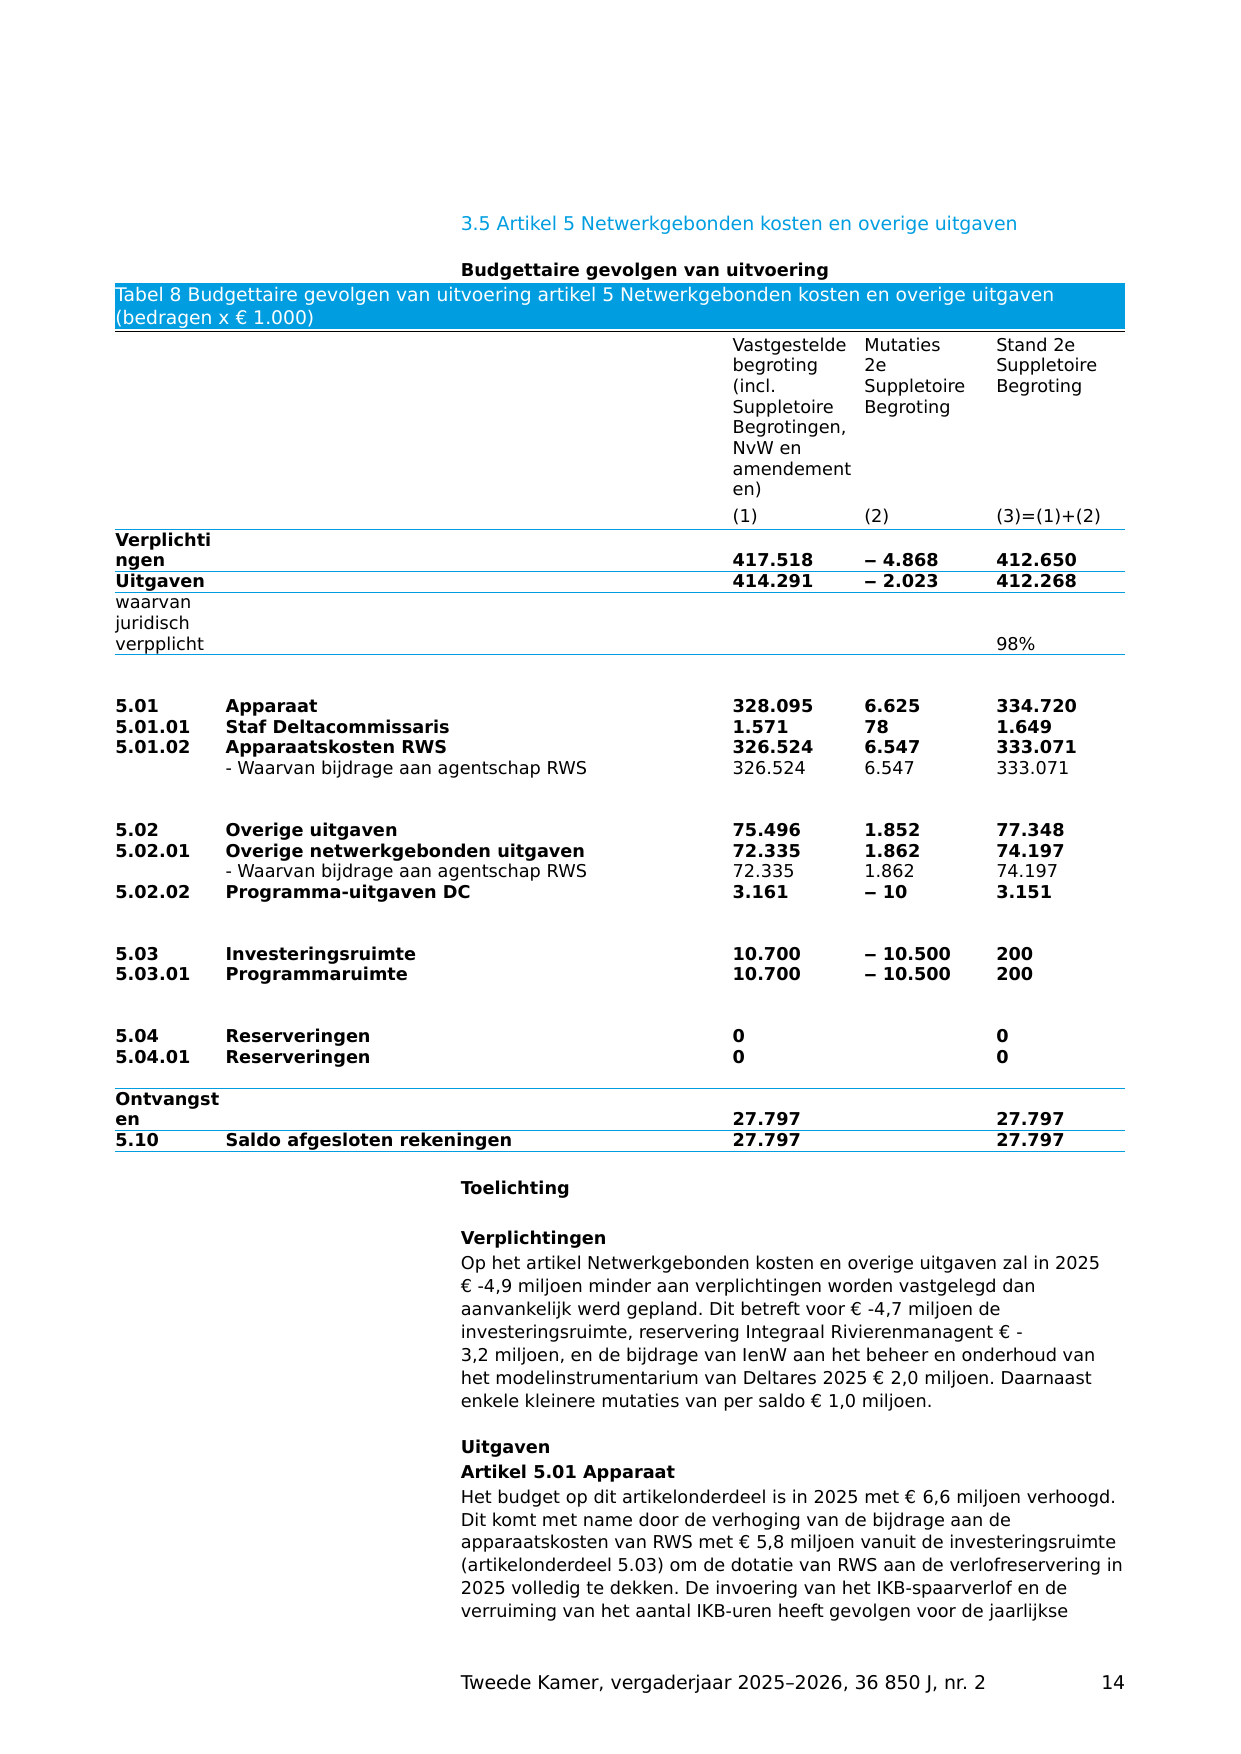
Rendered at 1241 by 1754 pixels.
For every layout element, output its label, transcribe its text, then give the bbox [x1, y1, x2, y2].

table_cell 27.797 [730, 1131, 861, 1151]
table_cell (2) [861, 503, 993, 529]
table_cell 1.571 [730, 717, 861, 737]
table_cell 328.095 [730, 696, 861, 717]
table_cell [861, 655, 993, 676]
text Verplichtingen [461, 1226, 1125, 1249]
table_cell 417.518 [730, 530, 861, 571]
table_cell [223, 655, 729, 676]
table_cell ‒ 10 [861, 882, 993, 902]
table_cell Overige netwerkgebonden uitgaven [223, 841, 729, 861]
table_cell [861, 903, 993, 923]
table_cell [861, 1047, 993, 1067]
table_cell waarvan juridisch verpplicht [115, 593, 222, 654]
table_cell 5.02.02 [115, 882, 222, 902]
table_cell Programma-uitgaven DC [223, 882, 729, 902]
text Het budget op dit artikelonderdeel is in 2025 met € 6,6 miljoen verhoogd. Dit komt met name door de verhoging van de bijdrage aan de apparaatskosten van RWS met € 5,8 miljoen vanuit de investeringsruimte (artikelonderdeel 5.03) om de dotatie van RWS aan de verlofreservering in 2025 volledig te dekken. De invoering van het IKB-spaarverlof en de verruiming van het aantal IKB-uren heeft gevolgen voor de jaarlijkse [461, 1485, 1125, 1622]
table_cell [730, 799, 861, 820]
table_cell [115, 779, 222, 799]
table_cell - Waarvan bijdrage aan agentschap RWS [223, 758, 729, 779]
table_cell (1) [730, 503, 861, 529]
table_cell [115, 676, 222, 696]
table_cell 1.862 [861, 861, 993, 882]
table_cell [223, 985, 729, 1006]
table_cell 0 [993, 1026, 1125, 1047]
table_cell 5.02 [115, 820, 222, 841]
table_cell 5.03.01 [115, 964, 222, 985]
table_cell 414.291 [730, 572, 861, 592]
table_cell [223, 332, 729, 503]
table_cell Saldo afgesloten rekeningen [223, 1131, 729, 1151]
table_cell [223, 903, 729, 923]
table_cell 72.335 [730, 841, 861, 861]
table_cell [115, 1068, 222, 1088]
table_cell [223, 1089, 729, 1130]
table_cell 5.01 [115, 696, 222, 717]
table_cell 27.797 [993, 1089, 1125, 1130]
table_cell [730, 676, 861, 696]
table_cell [993, 1006, 1125, 1026]
table_cell 72.335 [730, 861, 861, 882]
table_cell Uitgaven [115, 572, 222, 592]
table_cell [993, 985, 1125, 1006]
table_cell 5.02.01 [115, 841, 222, 861]
table_cell 6.625 [861, 696, 993, 717]
text Uitgaven [461, 1435, 1125, 1458]
table_cell Apparaat [223, 696, 729, 717]
table_cell [730, 1068, 861, 1088]
table_cell [861, 985, 993, 1006]
table_cell [223, 530, 729, 571]
table_cell 200 [993, 964, 1125, 985]
table_cell [993, 923, 1125, 944]
table_cell Investeringsruimte [223, 944, 729, 964]
table_cell [115, 903, 222, 923]
table_cell [730, 985, 861, 1006]
title 3.5 Artikel 5 Netwerkgebonden kosten en overige uitgaven [461, 213, 1125, 235]
table_cell [993, 676, 1125, 696]
table_cell [861, 1026, 993, 1047]
table_cell 5.03 [115, 944, 222, 964]
table_cell [115, 655, 222, 676]
table_cell [861, 923, 993, 944]
table_cell 1.649 [993, 717, 1125, 737]
table_cell [730, 655, 861, 676]
table_cell [730, 779, 861, 799]
table_cell [861, 1068, 993, 1088]
table_cell 74.197 [993, 841, 1125, 861]
table_cell [115, 985, 222, 1006]
table_cell Reserveringen [223, 1047, 729, 1067]
table_cell 0 [993, 1047, 1125, 1067]
table_cell 5.04.01 [115, 1047, 222, 1067]
table_cell [223, 799, 729, 820]
table_cell 0 [730, 1047, 861, 1067]
table_cell [993, 655, 1125, 676]
table_cell 333.071 [993, 738, 1125, 758]
table_cell 74.197 [993, 861, 1125, 882]
text Op het artikel Netwerkgebonden kosten en overige uitgaven zal in 2025 € -4,9 miljoen minder aan verplichtingen worden vastgelegd dan aanvankelijk werd gepland. Dit betreft voor € -4,7 miljoen de investeringsruimte, reservering Integraal Rivierenmanagent € -3,2 miljoen, en de bijdrage van IenW aan het beheer en onderhoud van het modelinstrumentarium van Deltares 2025 € 2,0 miljoen. Daarnaast enkele kleinere mutaties van per saldo € 1,0 miljoen. [461, 1251, 1125, 1412]
table_cell [223, 503, 729, 529]
table_cell [115, 1006, 222, 1026]
table_cell 98% [993, 593, 1125, 654]
text Toelichting [461, 1176, 1125, 1199]
table_cell 3.161 [730, 882, 861, 902]
table_cell Staf Deltacommissaris [223, 717, 729, 737]
table_cell [861, 799, 993, 820]
table_cell Verplichtingen [115, 530, 222, 571]
table_cell [223, 593, 729, 654]
table_cell [223, 779, 729, 799]
table_cell [861, 1131, 993, 1151]
table_cell Reserveringen [223, 1026, 729, 1047]
table_cell [861, 1006, 993, 1026]
table_cell 5.10 [115, 1131, 222, 1151]
table_cell 412.650 [993, 530, 1125, 571]
table_cell Overige uitgaven [223, 820, 729, 841]
table_cell Apparaatskosten RWS [223, 738, 729, 758]
table_cell 27.797 [730, 1089, 861, 1130]
table_cell 5.04 [115, 1026, 222, 1047]
table_cell - Waarvan bijdrage aan agentschap RWS [223, 861, 729, 882]
table_cell 334.720 [993, 696, 1125, 717]
text Budgettaire gevolgen van uitvoering [461, 258, 1125, 281]
table_cell [993, 1068, 1125, 1088]
table_cell 1.852 [861, 820, 993, 841]
text Artikel 5.01 Apparaat [461, 1460, 1125, 1483]
table_cell [223, 923, 729, 944]
table_cell [730, 903, 861, 923]
table_cell 5.01.02 [115, 738, 222, 758]
table_cell [993, 799, 1125, 820]
table_cell 1.862 [861, 841, 993, 861]
table_cell 10.700 [730, 944, 861, 964]
table_cell [730, 1006, 861, 1026]
table_cell [730, 923, 861, 944]
table_cell Mutaties 2e Suppletoire Begroting [861, 332, 993, 503]
table_cell 6.547 [861, 738, 993, 758]
table_cell ‒ 10.500 [861, 944, 993, 964]
table_cell ‒ 10.500 [861, 964, 993, 985]
table_cell [115, 923, 222, 944]
table_cell [861, 779, 993, 799]
table_cell 0 [730, 1026, 861, 1047]
table_cell [993, 903, 1125, 923]
table_cell [115, 799, 222, 820]
table_cell [861, 676, 993, 696]
table_cell Vastgestelde begroting (incl. Suppletoire Begrotingen, NvW en amendementen) [730, 332, 861, 503]
table_cell [861, 593, 993, 654]
table_cell 200 [993, 944, 1125, 964]
table_cell [223, 676, 729, 696]
table_cell [993, 779, 1125, 799]
table_cell 75.496 [730, 820, 861, 841]
table_cell [115, 861, 222, 882]
table_cell 326.524 [730, 758, 861, 779]
table_cell Ontvangsten [115, 1089, 222, 1130]
table_cell 326.524 [730, 738, 861, 758]
table_cell [115, 332, 222, 503]
table_cell Programmaruimte [223, 964, 729, 985]
table_cell 5.01.01 [115, 717, 222, 737]
table_cell 333.071 [993, 758, 1125, 779]
table_cell 3.151 [993, 882, 1125, 902]
table_cell Stand 2e Suppletoire Begroting [993, 332, 1125, 503]
table_cell [115, 503, 222, 529]
table_cell (3)=(1)+(2) [993, 503, 1125, 529]
table_cell [115, 758, 222, 779]
table_cell 77.348 [993, 820, 1125, 841]
table_cell 27.797 [993, 1131, 1125, 1151]
table_cell 412.268 [993, 572, 1125, 592]
table_cell 10.700 [730, 964, 861, 985]
table_cell 78 [861, 717, 993, 737]
table_cell [223, 1068, 729, 1088]
table_cell [223, 1006, 729, 1026]
table_cell 6.547 [861, 758, 993, 779]
table_cell [223, 572, 729, 592]
table_cell [730, 593, 861, 654]
table_cell [861, 1089, 993, 1130]
table_cell ‒ 2.023 [861, 572, 993, 592]
table_cell ‒ 4.868 [861, 530, 993, 571]
